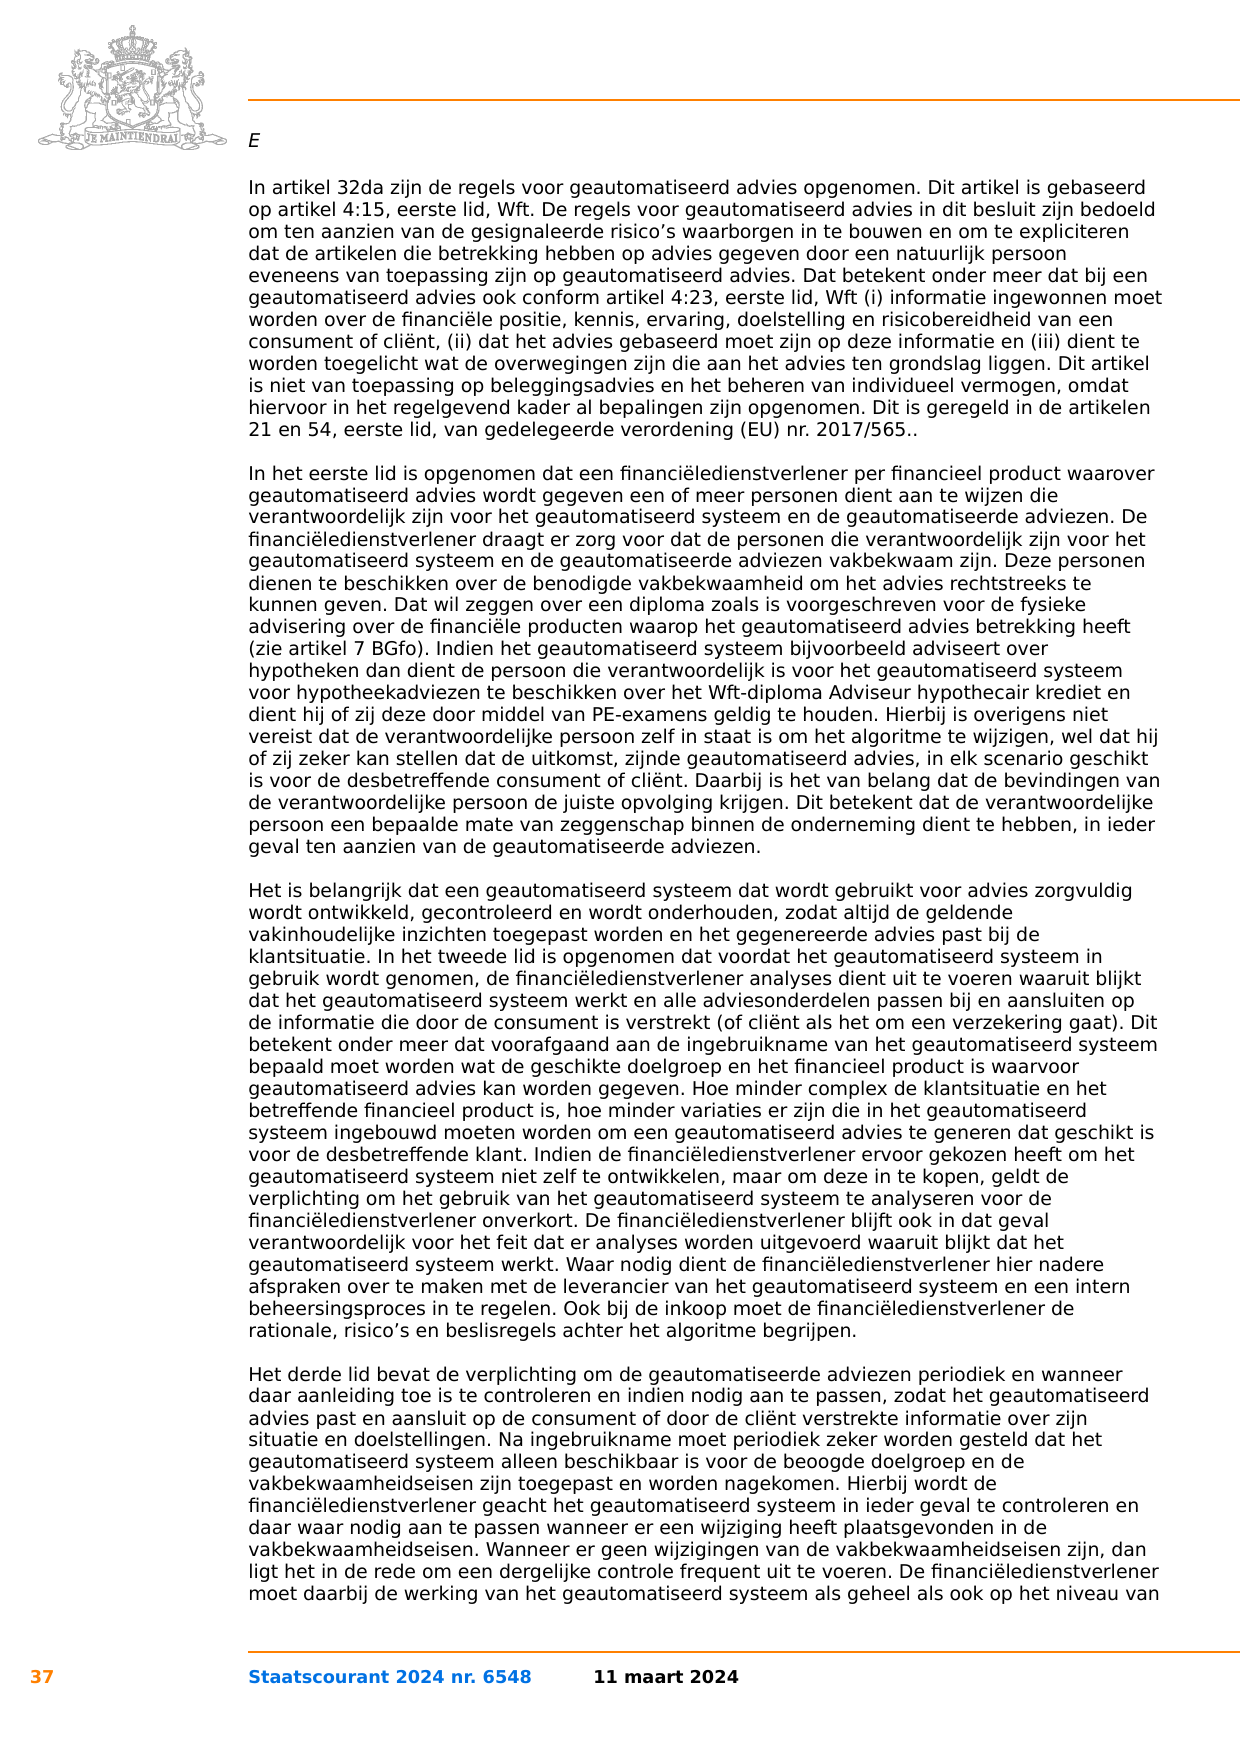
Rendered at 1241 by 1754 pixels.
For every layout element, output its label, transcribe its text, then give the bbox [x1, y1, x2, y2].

text Het derde lid bevat de verplichting om de geautomatiseerde adviezen periodiek en wanneer daar aanleiding toe is te controleren en indien nodig aan te passen, zodat het geautomatiseerd advies past en aansluit op de consument of door de cliënt verstrekte informatie over zijn situatie en doelstellingen. Na ingebruikname moet periodiek zeker worden gesteld dat het geautomatiseerd systeem alleen beschikbaar is voor de beoogde doelgroep en de vakbekwaamheidseisen zijn toegepast en worden nagekomen. Hierbij wordt de financiëledienstverlener geacht het geautomatiseerd systeem in ieder geval te controleren en daar waar nodig aan te passen wanneer er een wijziging heeft plaatsgevonden in de vakbekwaamheidseisen. Wanneer er geen wijzigingen van de vakbekwaamheidseisen zijn, dan ligt het in de rede om een dergelijke controle frequent uit te voeren. De financiëledienstverlener moet daarbij de werking van het geautomatiseerd systeem als geheel als ook op het niveau van [248, 1363, 1163, 1605]
text In artikel 32da zijn de regels voor geautomatiseerd advies opgenomen. Dit artikel is gebaseerd op artikel 4:15, eerste lid, Wft. De regels voor geautomatiseerd advies in dit besluit zijn bedoeld om ten aanzien van de gesignaleerde risico’s waarborgen in te bouwen en om te expliciteren dat de artikelen die betrekking hebben op advies gegeven door een natuurlijk persoon eveneens van toepassing zijn op geautomatiseerd advies. Dat betekent onder meer dat bij een geautomatiseerd advies ook conform artikel 4:23, eerste lid, Wft (i) informatie ingewonnen moet worden over de financiële positie, kennis, ervaring, doelstelling en risicobereidheid van een consument of cliënt, (ii) dat het advies gebaseerd moet zijn op deze informatie en (iii) dient te worden toegelicht wat de overwegingen zijn die aan het advies ten grondslag liggen. Dit artikel is niet van toepassing op beleggingsadvies en het beheren van individueel vermogen, omdat hiervoor in het regelgevend kader al bepalingen zijn opgenomen. Dit is geregeld in de artikelen 21 en 54, eerste lid, van gedelegeerde verordening (EU) nr. 2017/565.. [248, 177, 1163, 441]
text In het eerste lid is opgenomen dat een financiëledienstverlener per financieel product waarover geautomatiseerd advies wordt gegeven een of meer personen dient aan te wijzen die verantwoordelijk zijn voor het geautomatiseerd systeem en de geautomatiseerde adviezen. De financiëledienstverlener draagt er zorg voor dat de personen die verantwoordelijk zijn voor het geautomatiseerd systeem en de geautomatiseerde adviezen vakbekwaam zijn. Deze personen dienen te beschikken over de benodigde vakbekwaamheid om het advies rechtstreeks te kunnen geven. Dat wil zeggen over een diploma zoals is voorgeschreven voor de fysieke advisering over de financiële producten waarop het geautomatiseerd advies betrekking heeft (zie artikel 7 BGfo). Indien het geautomatiseerd systeem bijvoorbeeld adviseert over hypotheken dan dient de persoon die verantwoordelijk is voor het geautomatiseerd systeem voor hypotheekadviezen te beschikken over het Wft-diploma Adviseur hypothecair krediet en dient hij of zij deze door middel van PE-examens geldig te houden. Hierbij is overigens niet vereist dat de verantwoordelijke persoon zelf in staat is om het algoritme te wijzigen, wel dat hij of zij zeker kan stellen dat de uitkomst, zijnde geautomatiseerd advies, in elk scenario geschikt is voor de desbetreffende consument of cliënt. Daarbij is het van belang dat de bevindingen van de verantwoordelijke persoon de juiste opvolging krijgen. Dit betekent dat de verantwoordelijke persoon een bepaalde mate van zeggenschap binnen de onderneming dient te hebben, in ieder geval ten aanzien van de geautomatiseerde adviezen. [248, 462, 1163, 858]
text Het is belangrijk dat een geautomatiseerd systeem dat wordt gebruikt voor advies zorgvuldig wordt ontwikkeld, gecontroleerd en wordt onderhouden, zodat altijd de geldende vakinhoudelijke inzichten toegepast worden en het gegenereerde advies past bij de klantsituatie. In het tweede lid is opgenomen dat voordat het geautomatiseerd systeem in gebruik wordt genomen, de financiëledienstverlener analyses dient uit te voeren waaruit blijkt dat het geautomatiseerd systeem werkt en alle adviesonderdelen passen bij en aansluiten op de informatie die door de consument is verstrekt (of cliënt als het om een verzekering gaat). Dit betekent onder meer dat voorafgaand aan de ingebruikname van het geautomatiseerd systeem bepaald moet worden wat de geschikte doelgroep en het financieel product is waarvoor geautomatiseerd advies kan worden gegeven. Hoe minder complex de klantsituatie en het betreffende financieel product is, hoe minder variaties er zijn die in het geautomatiseerd systeem ingebouwd moeten worden om een geautomatiseerd advies te generen dat geschikt is voor de desbetreffende klant. Indien de financiëledienstverlener ervoor gekozen heeft om het geautomatiseerd systeem niet zelf te ontwikkelen, maar om deze in te kopen, geldt de verplichting om het gebruik van het geautomatiseerd systeem te analyseren voor de financiëledienstverlener onverkort. De financiëledienstverlener blijft ook in dat geval verantwoordelijk voor het feit dat er analyses worden uitgevoerd waaruit blijkt dat het geautomatiseerd systeem werkt. Waar nodig dient de financiëledienstverlener hier nadere afspraken over te maken met de leverancier van het geautomatiseerd systeem en een intern beheersingsproces in te regelen. Ook bij de inkoop moet de financiëledienstverlener de rationale, risico’s en beslisregels achter het algoritme begrijpen. [248, 880, 1163, 1342]
picture [38, 25, 227, 150]
subtitle E [248, 130, 1163, 152]
